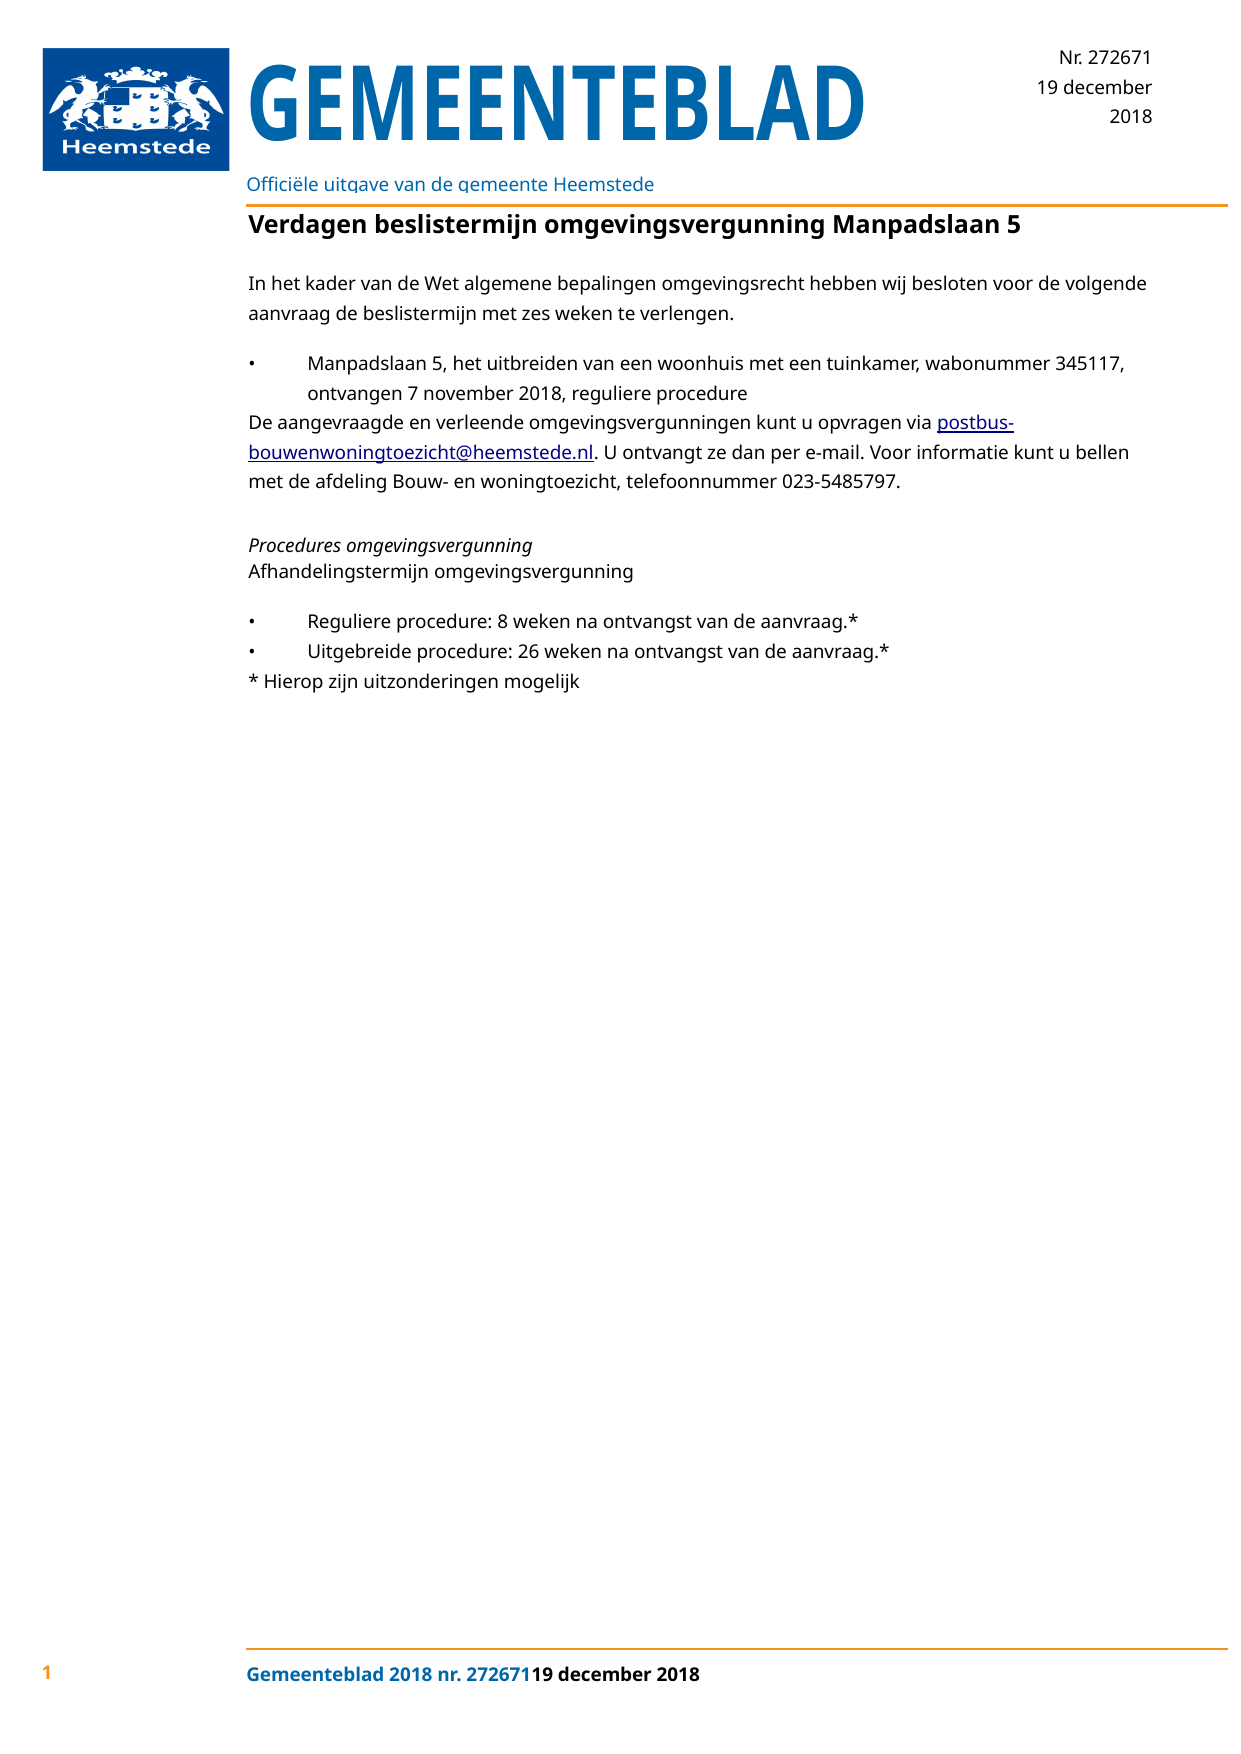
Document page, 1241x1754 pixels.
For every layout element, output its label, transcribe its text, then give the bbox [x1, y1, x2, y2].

text Verdagen beslistermijn omgevingsvergunning Manpadslaan 5 [248, 207, 1152, 241]
text De aangevraagde en verleende omgevingsvergunningen kunt u opvragen via postbus-bouwenwoningtoezicht@heemstede.nl. U ontvangt ze dan per e-mail. Voor informatie kunt u bellen met de afdeling Bouw- en woningtoezicht, telefoonnummer 023-5485797. [248, 409, 1152, 494]
text Afhandelingstermijn omgevingsvergunning [248, 558, 1152, 584]
picture [41, 47, 231, 172]
text Procedures omgevingsvergunning [248, 533, 1152, 558]
list Reguliere procedure: 8 weken na ontvangst van de aanvraag.* [248, 609, 1152, 634]
list Manpadslaan 5, het uitbreiden van een woonhuis met een tuinkamer, wabonummer 345117, ontvangen 7 november 2018, reguliere procedure [248, 350, 1152, 406]
text * Hierop zijn uitzonderingen mogelijk [248, 668, 1152, 694]
list Uitgebreide procedure: 26 weken na ontvangst van de aanvraag.* [248, 638, 1152, 664]
text In het kader van de Wet algemene bepalingen omgevingsrecht hebben wij besloten voor de volgende aanvraag de beslistermijn met zes weken te verlengen. [248, 270, 1152, 326]
